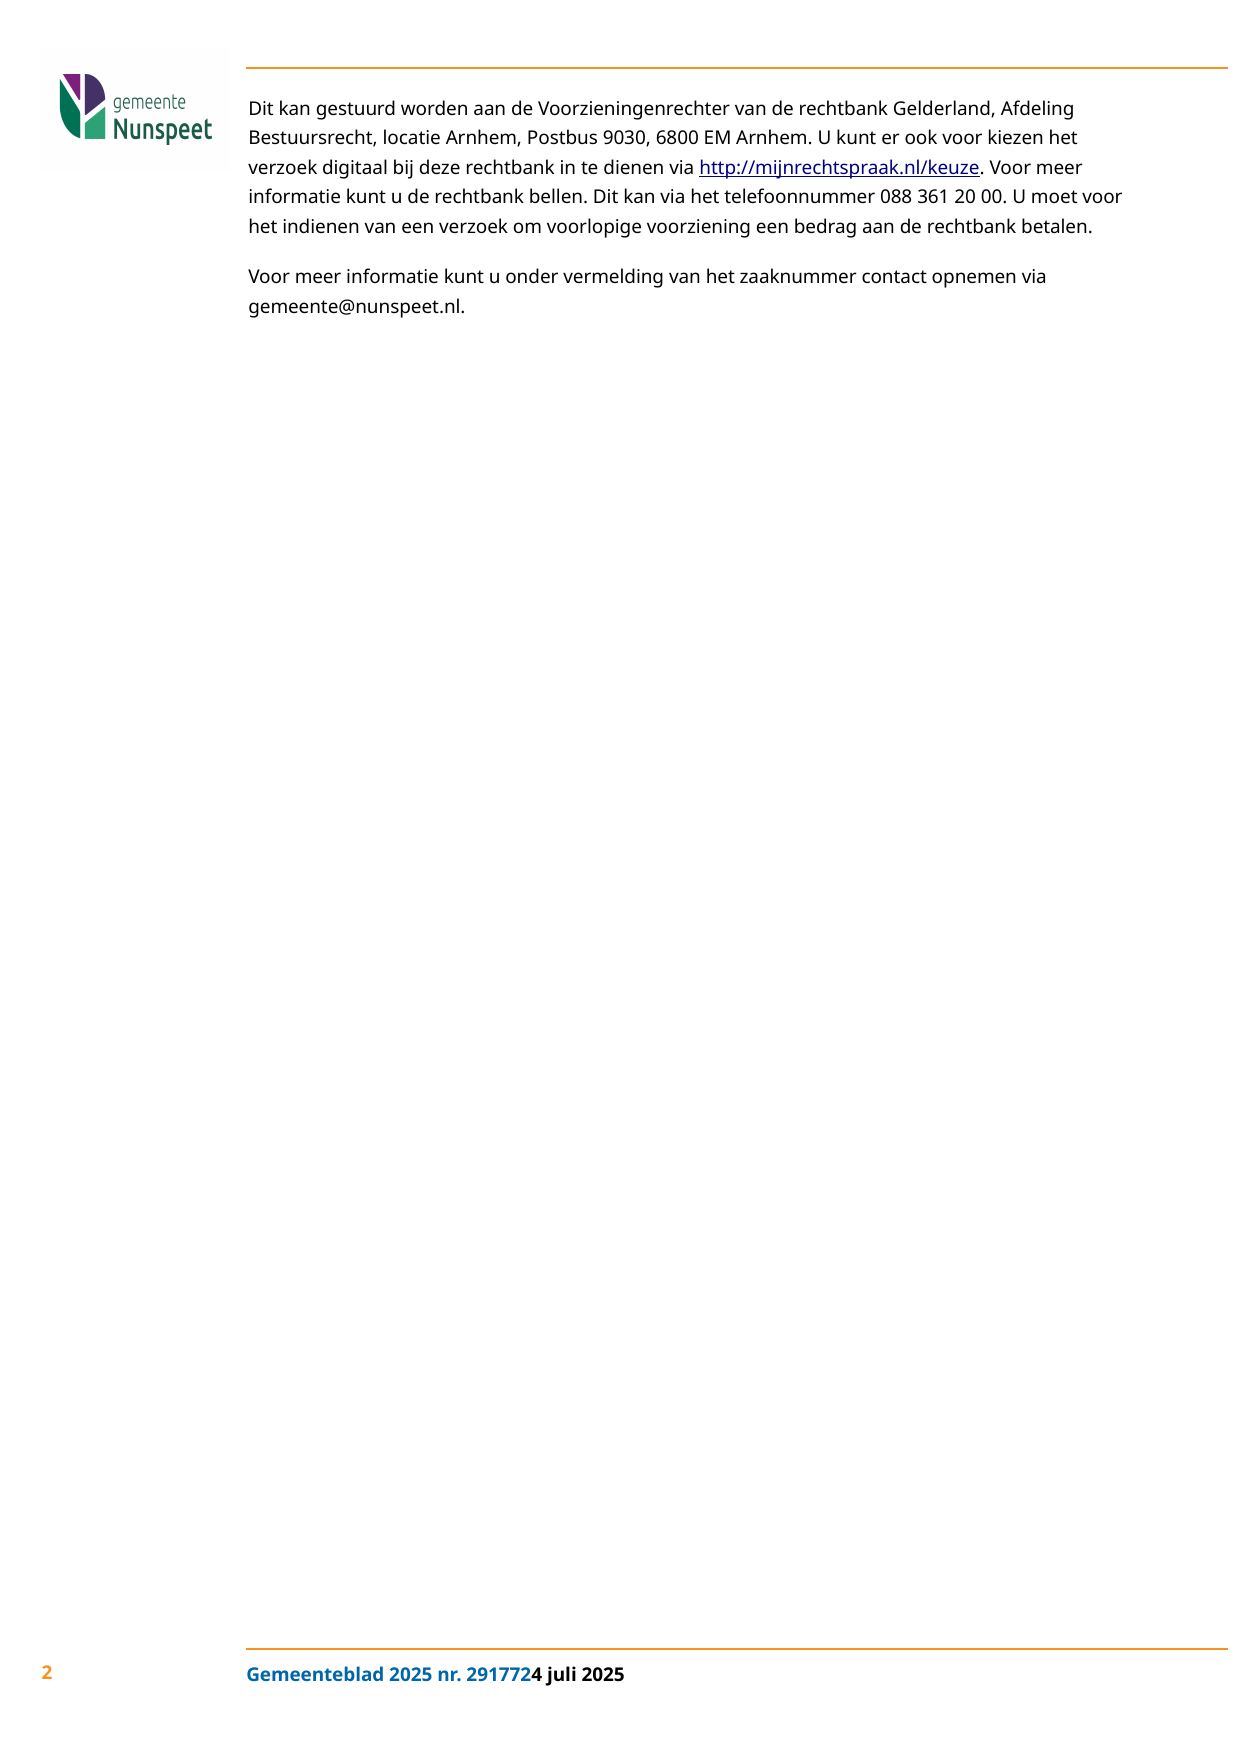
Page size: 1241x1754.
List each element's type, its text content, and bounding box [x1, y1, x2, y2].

text Voor meer informatie kunt u onder vermelding van het zaaknummer contact opnemen via gemeente@nunspeet.nl. [248, 263, 1152, 319]
text Dit kan gestuurd worden aan de Voorzieningenrechter van de rechtbank Gelderland, Afdeling Bestuursrecht, locatie Arnhem, Postbus 9030, 6800 EM Arnhem. U kunt er ook voor kiezen het verzoek digitaal bij deze rechtbank in te dienen via http://mijnrechtspraak.nl/keuze. Voor meer informatie kunt u de rechtbank bellen. Dit kan via het telefoonnummer 088 361 20 00. U moet voor het indienen van een verzoek om voorlopige voorziening een bedrag aan de rechtbank betalen. [248, 95, 1152, 239]
picture [41, 47, 231, 172]
